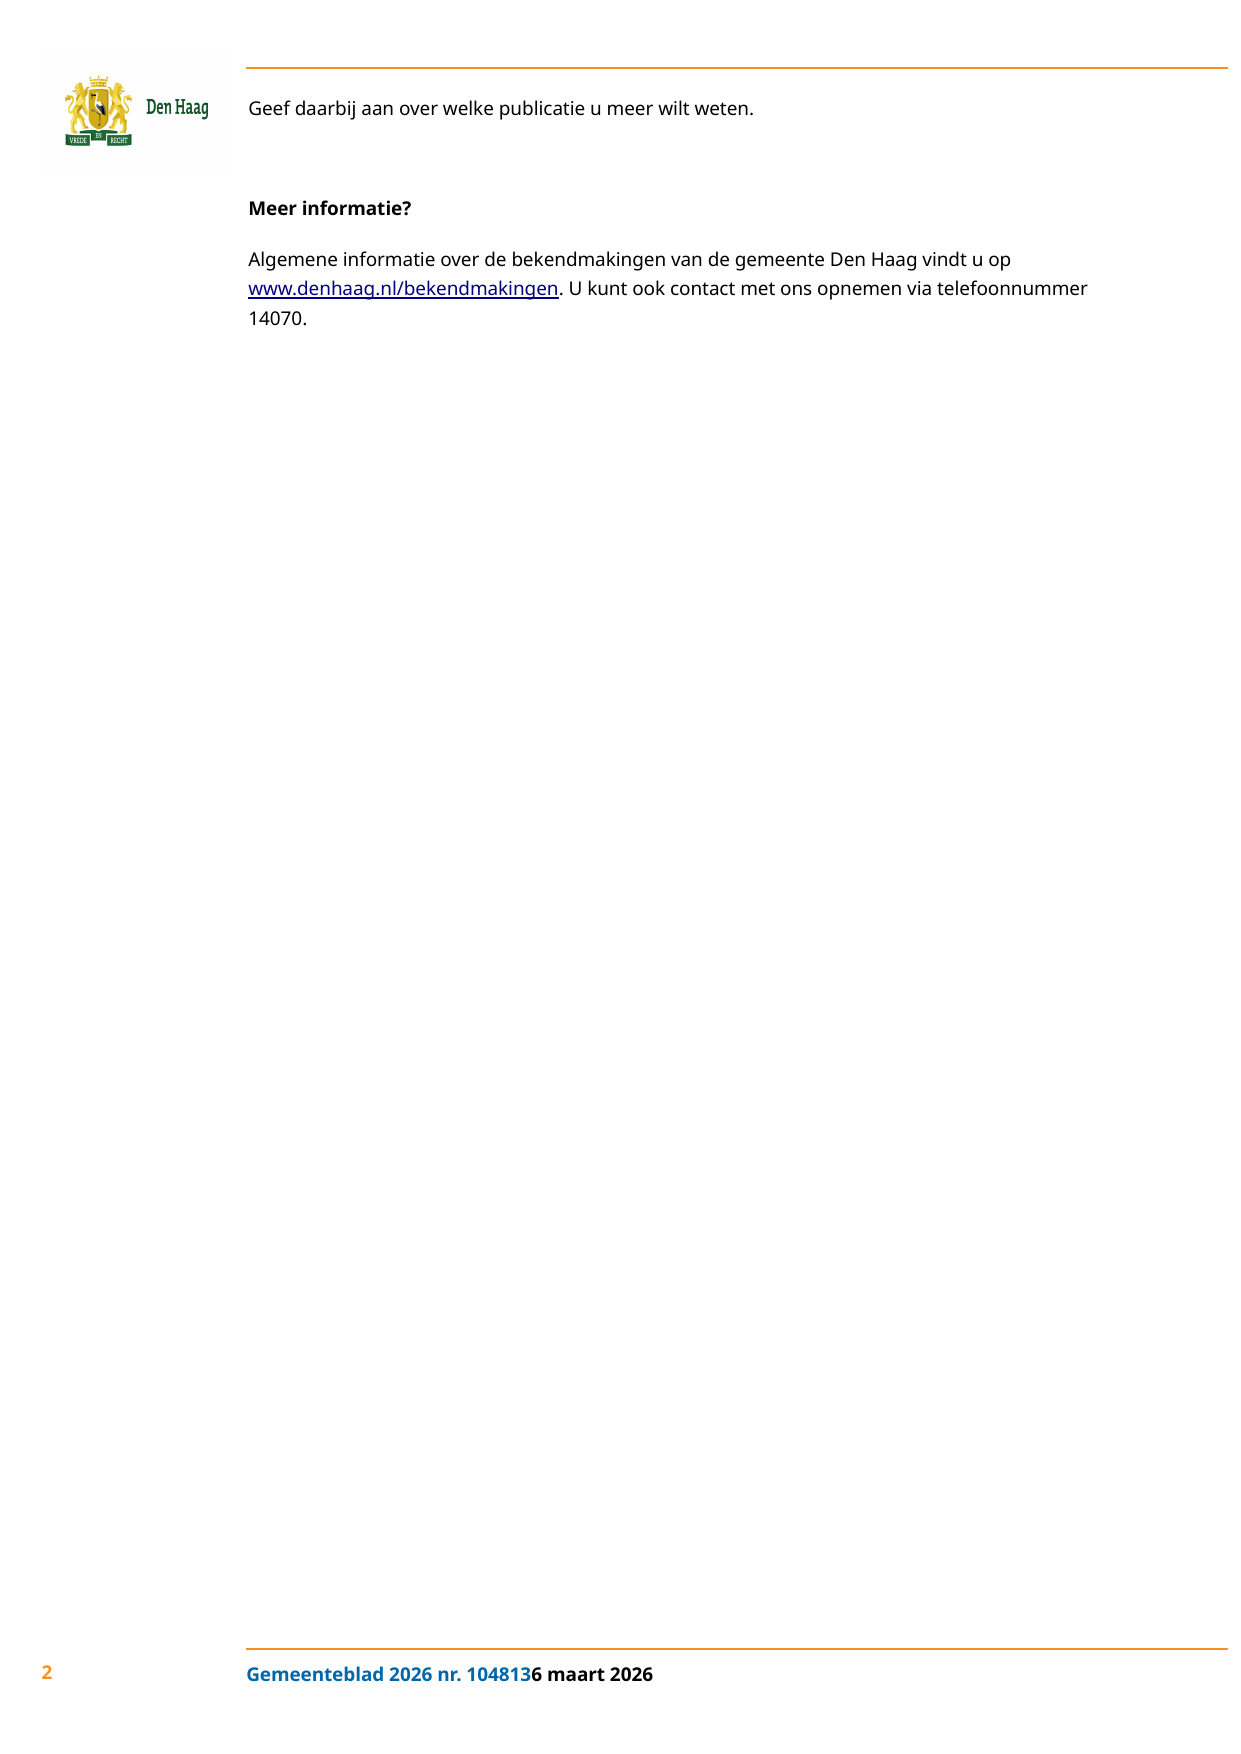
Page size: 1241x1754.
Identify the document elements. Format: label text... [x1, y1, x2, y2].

text Algemene informatie over de bekendmakingen van de gemeente Den Haag vindt u op www.denhaag.nl/bekendmakingen. U kunt ook contact met ons opnemen via telefoonnummer 14070. [248, 246, 1152, 331]
picture [41, 47, 231, 172]
text Meer informatie? [248, 196, 1152, 221]
text Geef daarbij aan over welke publicatie u meer wilt weten. [248, 95, 1152, 121]
